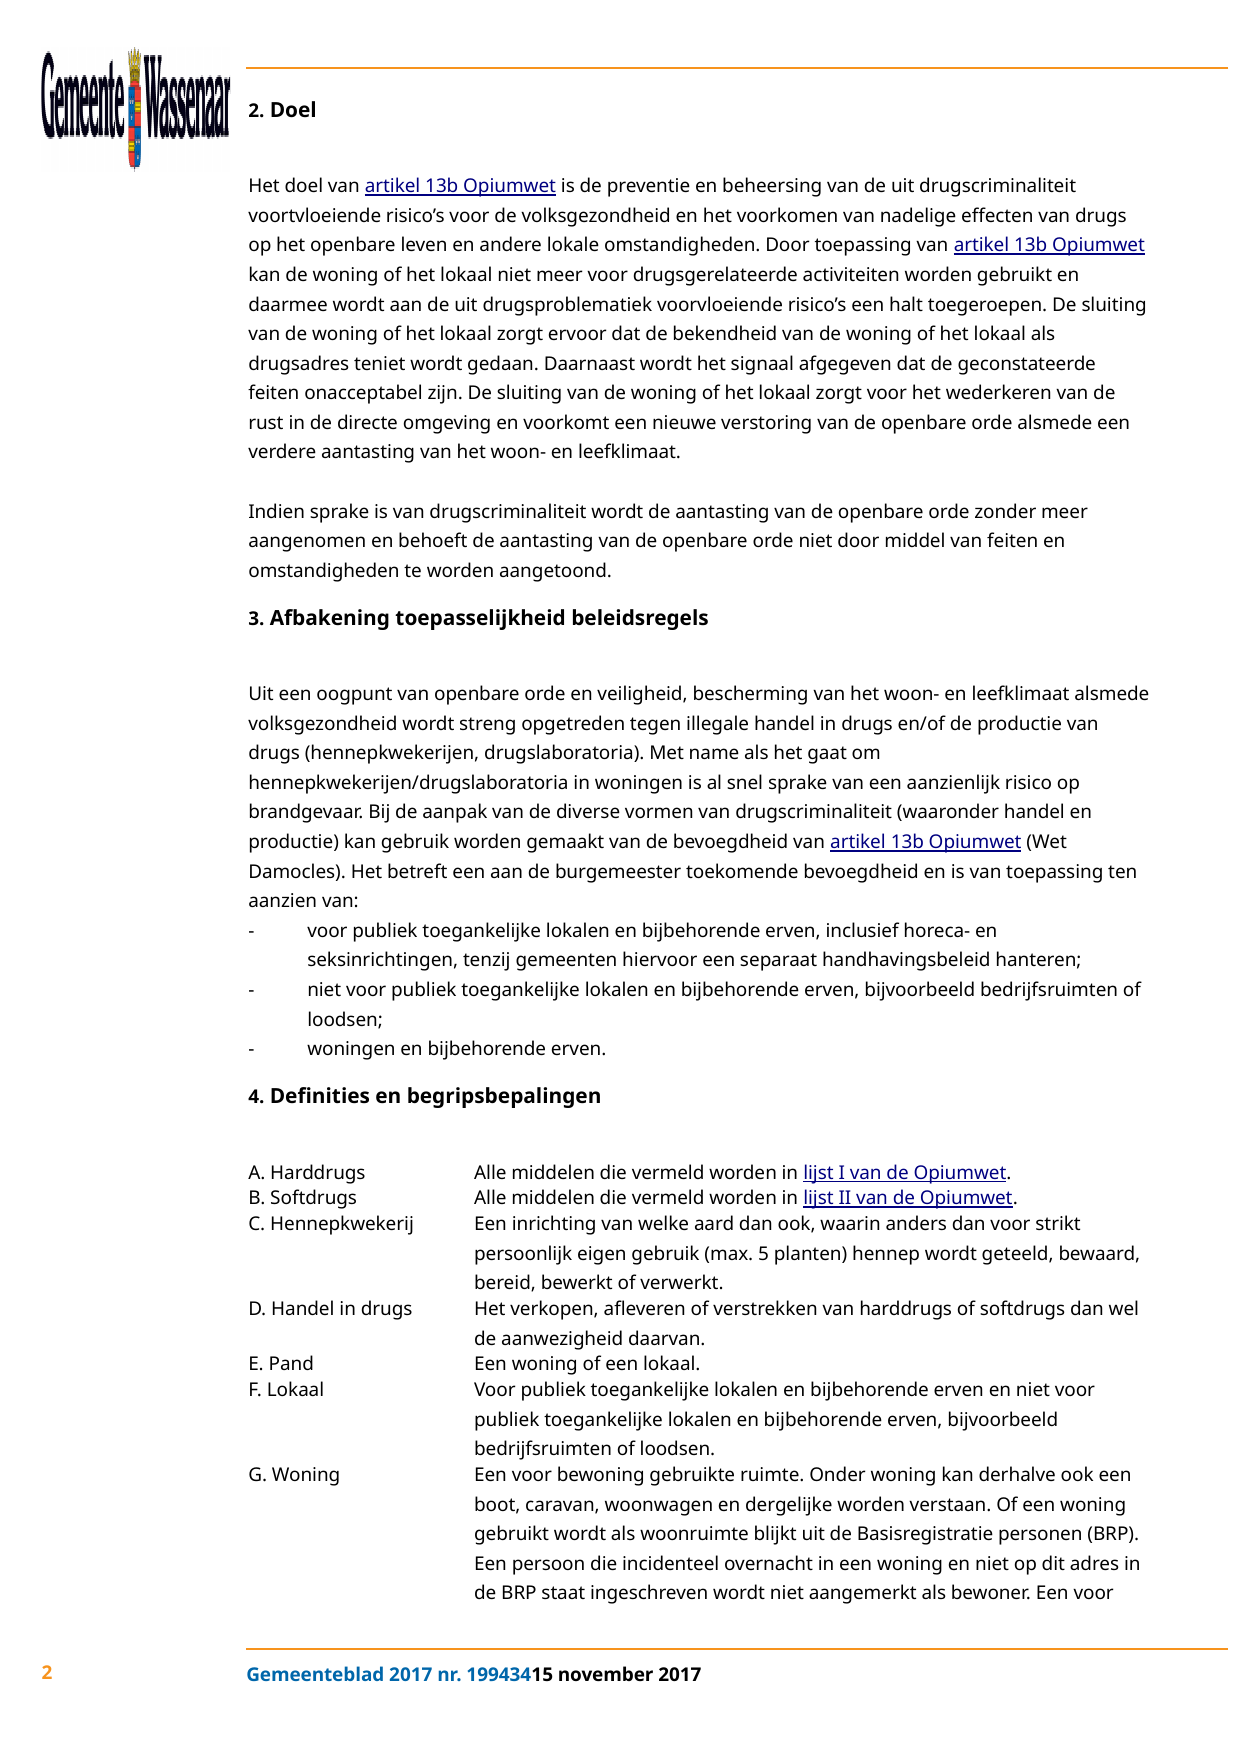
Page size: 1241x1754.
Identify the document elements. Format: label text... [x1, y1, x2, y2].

text Indien sprake is van drugscriminaliteit wordt de aantasting van de openbare orde zonder meer aangenomen en behoeft de aantasting van de openbare orde niet door middel van feiten en omstandigheden te worden aangetoond. [248, 498, 1152, 583]
table_header Alle middelen die vermeld worden in lijst I van de Opiumwet. [474, 1159, 1152, 1184]
text 3. Afbakening toepasselijkheid beleidsregels [248, 603, 1152, 631]
text Uit een oogpunt van openbare orde en veiligheid, bescherming van het woon- en leefklimaat alsmede volksgezondheid wordt streng opgetreden tegen illegale handel in drugs en/of de productie van drugs (hennepkwekerijen, drugslaboratoria). Met name als het gaat om hennepkwekerijen/drugslaboratoria in woningen is al snel sprake van een aanzienlijk risico op brandgevaar. Bij de aanpak van de diverse vormen van drugscriminaliteit (waaronder handel en productie) kan gebruik worden gemaakt van de bevoegdheid van artikel 13b Opiumwet (Wet Damocles). Het betreft een aan de burgemeester toekomende bevoegdheid en is van toepassing ten aanzien van: [248, 680, 1152, 913]
table_cell B. Softdrugs [248, 1185, 474, 1210]
table_header A. Harddrugs [248, 1159, 474, 1184]
text 2. Doel [248, 95, 1152, 123]
list voor publiek toegankelijke lokalen en bijbehorende erven, inclusief horeca- en seksinrichtingen, tenzij gemeenten hiervoor een separaat handhavingsbeleid hanteren; [248, 917, 1152, 972]
table_cell Een woning of een lokaal. [474, 1351, 1152, 1376]
table_cell F. Lokaal [248, 1376, 474, 1461]
text 4. Definities en begripsbepalingen [248, 1081, 1152, 1109]
table_cell Voor publiek toegankelijke lokalen en bijbehorende erven en niet voor publiek toegankelijke lokalen en bijbehorende erven, bijvoorbeeld bedrijfsruimten of loodsen. [474, 1376, 1152, 1461]
picture [41, 47, 231, 172]
list woningen en bijbehorende erven. [248, 1035, 1152, 1061]
text Het doel van artikel 13b Opiumwet is de preventie en beheersing van de uit drugscriminaliteit voortvloeiende risico’s voor de volksgezondheid en het voorkomen van nadelige effecten van drugs op het openbare leven en andere lokale omstandigheden. Door toepassing van artikel 13b Opiumwet kan de woning of het lokaal niet meer voor drugsgerelateerde activiteiten worden gebruikt en daarmee wordt aan de uit drugsproblematiek voorvloeiende risico’s een halt toegeroepen. De sluiting van de woning of het lokaal zorgt ervoor dat de bekendheid van de woning of het lokaal als drugsadres teniet wordt gedaan. Daarnaast wordt het signaal afgegeven dat de geconstateerde feiten onacceptabel zijn. De sluiting van de woning of het lokaal zorgt voor het wederkeren van de rust in de directe omgeving en voorkomt een nieuwe verstoring van de openbare orde alsmede een verdere aantasting van het woon- en leefklimaat. [248, 172, 1152, 464]
table_cell Een inrichting van welke aard dan ook, waarin anders dan voor strikt persoonlijk eigen gebruik (max. 5 planten) hennep wordt geteeld, bewaard, bereid, bewerkt of verwerkt. [474, 1210, 1152, 1295]
table_cell Het verkopen, afleveren of verstrekken van harddrugs of softdrugs dan wel de aanwezigheid daarvan. [474, 1295, 1152, 1351]
table_cell Een voor bewoning gebruikte ruimte. Onder woning kan derhalve ook een boot, caravan, woonwagen en dergelijke worden verstaan. Of een woning gebruikt wordt als woonruimte blijkt uit de Basisregistratie personen (BRP). Een persoon die incidenteel overnacht in een woning en niet op dit adres in de BRP staat ingeschreven wordt niet aangemerkt als bewoner. Een voor [474, 1461, 1152, 1605]
table_cell D. Handel in drugs [248, 1295, 474, 1351]
table_cell E. Pand [248, 1351, 474, 1376]
table_cell G. Woning [248, 1461, 474, 1605]
table_cell C. Hennepkwekerij [248, 1210, 474, 1295]
list niet voor publiek toegankelijke lokalen en bijbehorende erven, bijvoorbeeld bedrijfsruimten of loodsen; [248, 976, 1152, 1032]
table_cell Alle middelen die vermeld worden in lijst II van de Opiumwet. [474, 1185, 1152, 1210]
